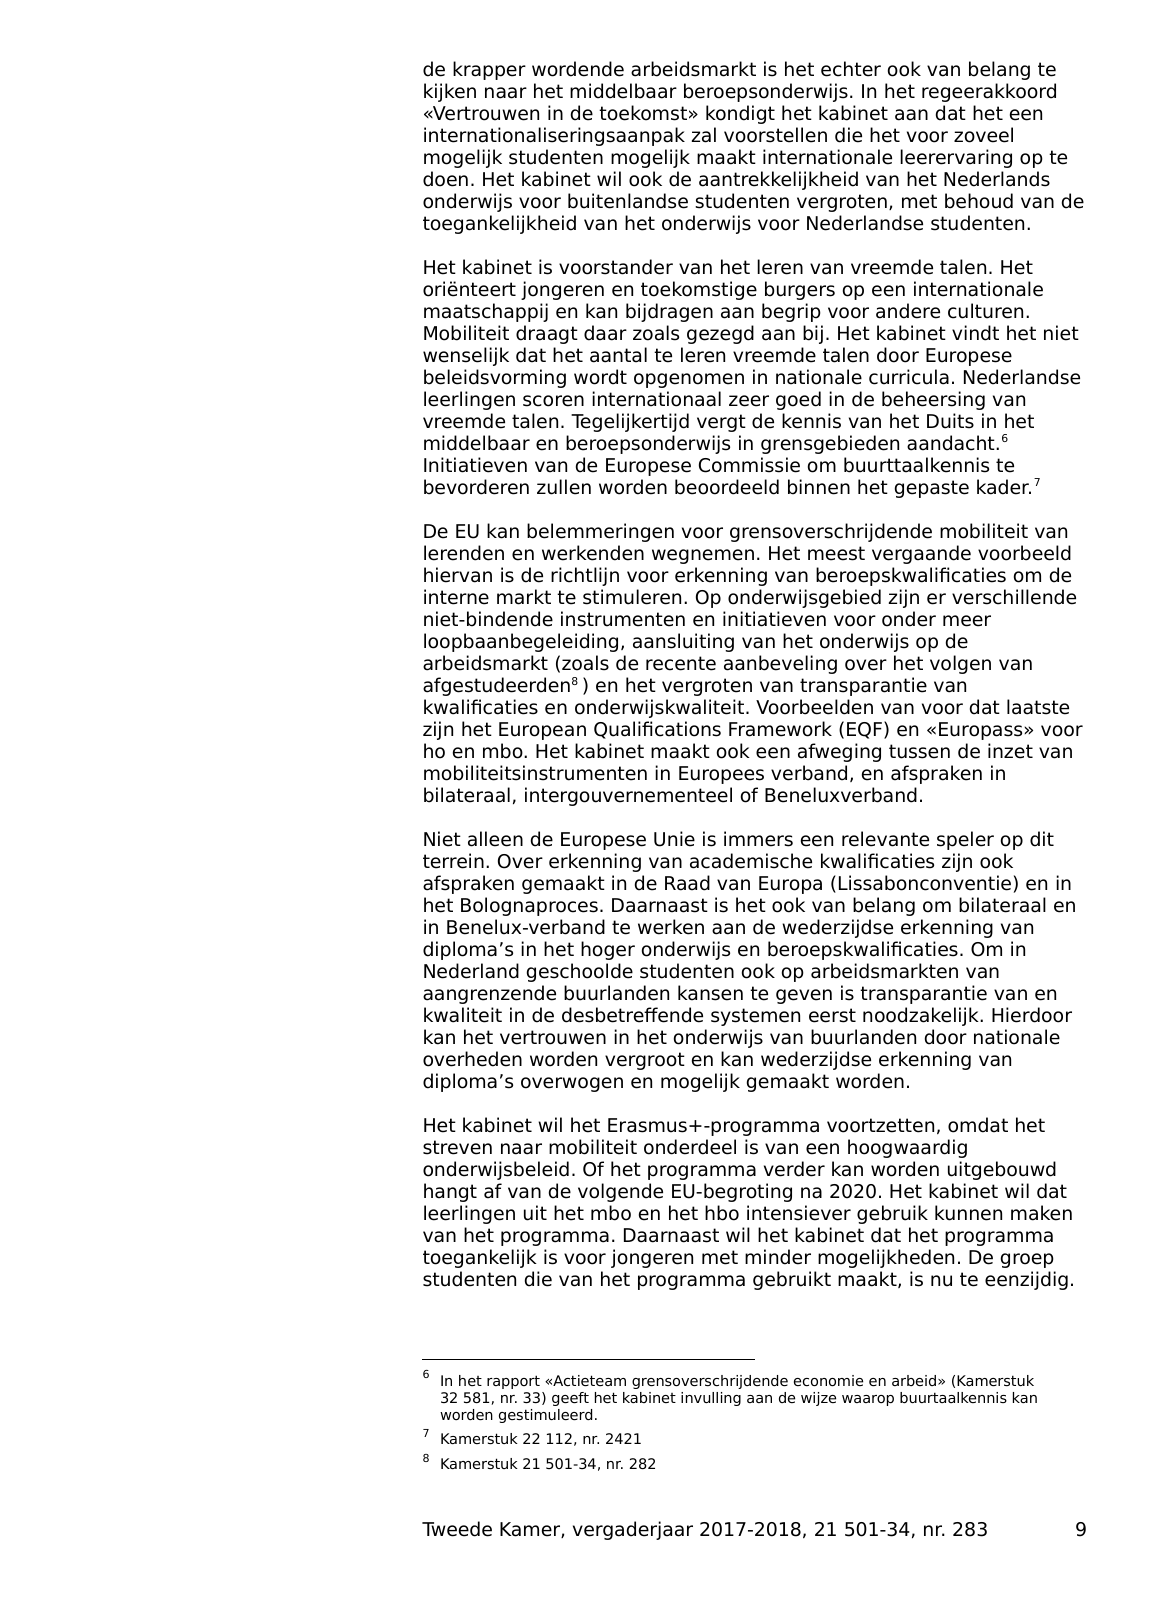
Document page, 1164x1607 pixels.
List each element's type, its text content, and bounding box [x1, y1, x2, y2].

text Kamerstuk 22 112, nr. 2421 [422, 1427, 1087, 1449]
text Niet alleen de Europese Unie is immers een relevante speler op dit terrein. Over erkenning van academische kwalificaties zijn ook afspraken gemaakt in de Raad van Europa (Lissabonconventie) en in het Bolognaproces. Daarnaast is het ook van belang om bilateraal en in Benelux-verband te werken aan de wederzijdse erkenning van diploma’s in het hoger onderwijs en beroepskwalificaties. Om in Nederland geschoolde studenten ook op arbeidsmarkten van aangrenzende buurlanden kansen te geven is transparantie van en kwaliteit in de desbetreffende systemen eerst noodzakelijk. Hierdoor kan het vertrouwen in het onderwijs van buurlanden door nationale overheden worden vergroot en kan wederzijdse erkenning van diploma’s overwogen en mogelijk gemaakt worden. [422, 829, 1087, 1093]
text Kamerstuk 21 501-34, nr. 282 [422, 1452, 1087, 1474]
text De EU kan belemmeringen voor grensoverschrijdende mobiliteit van lerenden en werkenden wegnemen. Het meest vergaande voorbeeld hiervan is de richtlijn voor erkenning van beroepskwalificaties om de interne markt te stimuleren. Op onderwijsgebied zijn er verschillende niet-bindende instrumenten en initiatieven voor onder meer loopbaanbegeleiding, aansluiting van het onderwijs op de arbeidsmarkt (zoals de recente aanbeveling over het volgen van afgestudeerden) en het vergroten van transparantie van kwalificaties en onderwijskwaliteit. Voorbeelden van voor dat laatste zijn het European Qualifications Framework (EQF) en «Europass» voor ho en mbo. Het kabinet maakt ook een afweging tussen de inzet van mobiliteitsinstrumenten in Europees verband, en afspraken in bilateraal, intergouvernementeel of Beneluxverband. [422, 521, 1087, 807]
text In het rapport «Actieteam grensoverschrijdende economie en arbeid» (Kamerstuk 32 581, nr. 33) geeft het kabinet invulling aan de wijze waarop buurtaalkennis kan worden gestimuleerd. [422, 1368, 1087, 1424]
text de krapper wordende arbeidsmarkt is het echter ook van belang te kijken naar het middelbaar beroepsonderwijs. In het regeerakkoord «Vertrouwen in de toekomst» kondigt het kabinet aan dat het een internationaliseringsaanpak zal voorstellen die het voor zoveel mogelijk studenten mogelijk maakt internationale leerervaring op te doen. Het kabinet wil ook de aantrekkelijkheid van het Nederlands onderwijs voor buitenlandse studenten vergroten, met behoud van de toegankelijkheid van het onderwijs voor Nederlandse studenten. [422, 59, 1087, 235]
text Het kabinet wil het Erasmus+-programma voortzetten, omdat het streven naar mobiliteit onderdeel is van een hoogwaardig onderwijsbeleid. Of het programma verder kan worden uitgebouwd hangt af van de volgende EU-begroting na 2020. Het kabinet wil dat leerlingen uit het mbo en het hbo intensiever gebruik kunnen maken van het programma. Daarnaast wil het kabinet dat het programma toegankelijk is voor jongeren met minder mogelijkheden. De groep studenten die van het programma gebruikt maakt, is nu te eenzijdig. [422, 1115, 1087, 1291]
text Het kabinet is voorstander van het leren van vreemde talen. Het oriënteert jongeren en toekomstige burgers op een internationale maatschappij en kan bijdragen aan begrip voor andere culturen. Mobiliteit draagt daar zoals gezegd aan bij. Het kabinet vindt het niet wenselijk dat het aantal te leren vreemde talen door Europese beleidsvorming wordt opgenomen in nationale curricula. Nederlandse leerlingen scoren internationaal zeer goed in de beheersing van vreemde talen. Tegelijkertijd vergt de kennis van het Duits in het middelbaar en beroepsonderwijs in grensgebieden aandacht. Initiatieven van de Europese Commissie om buurttaalkennis te bevorderen zullen worden beoordeeld binnen het gepaste kader. [422, 257, 1087, 499]
